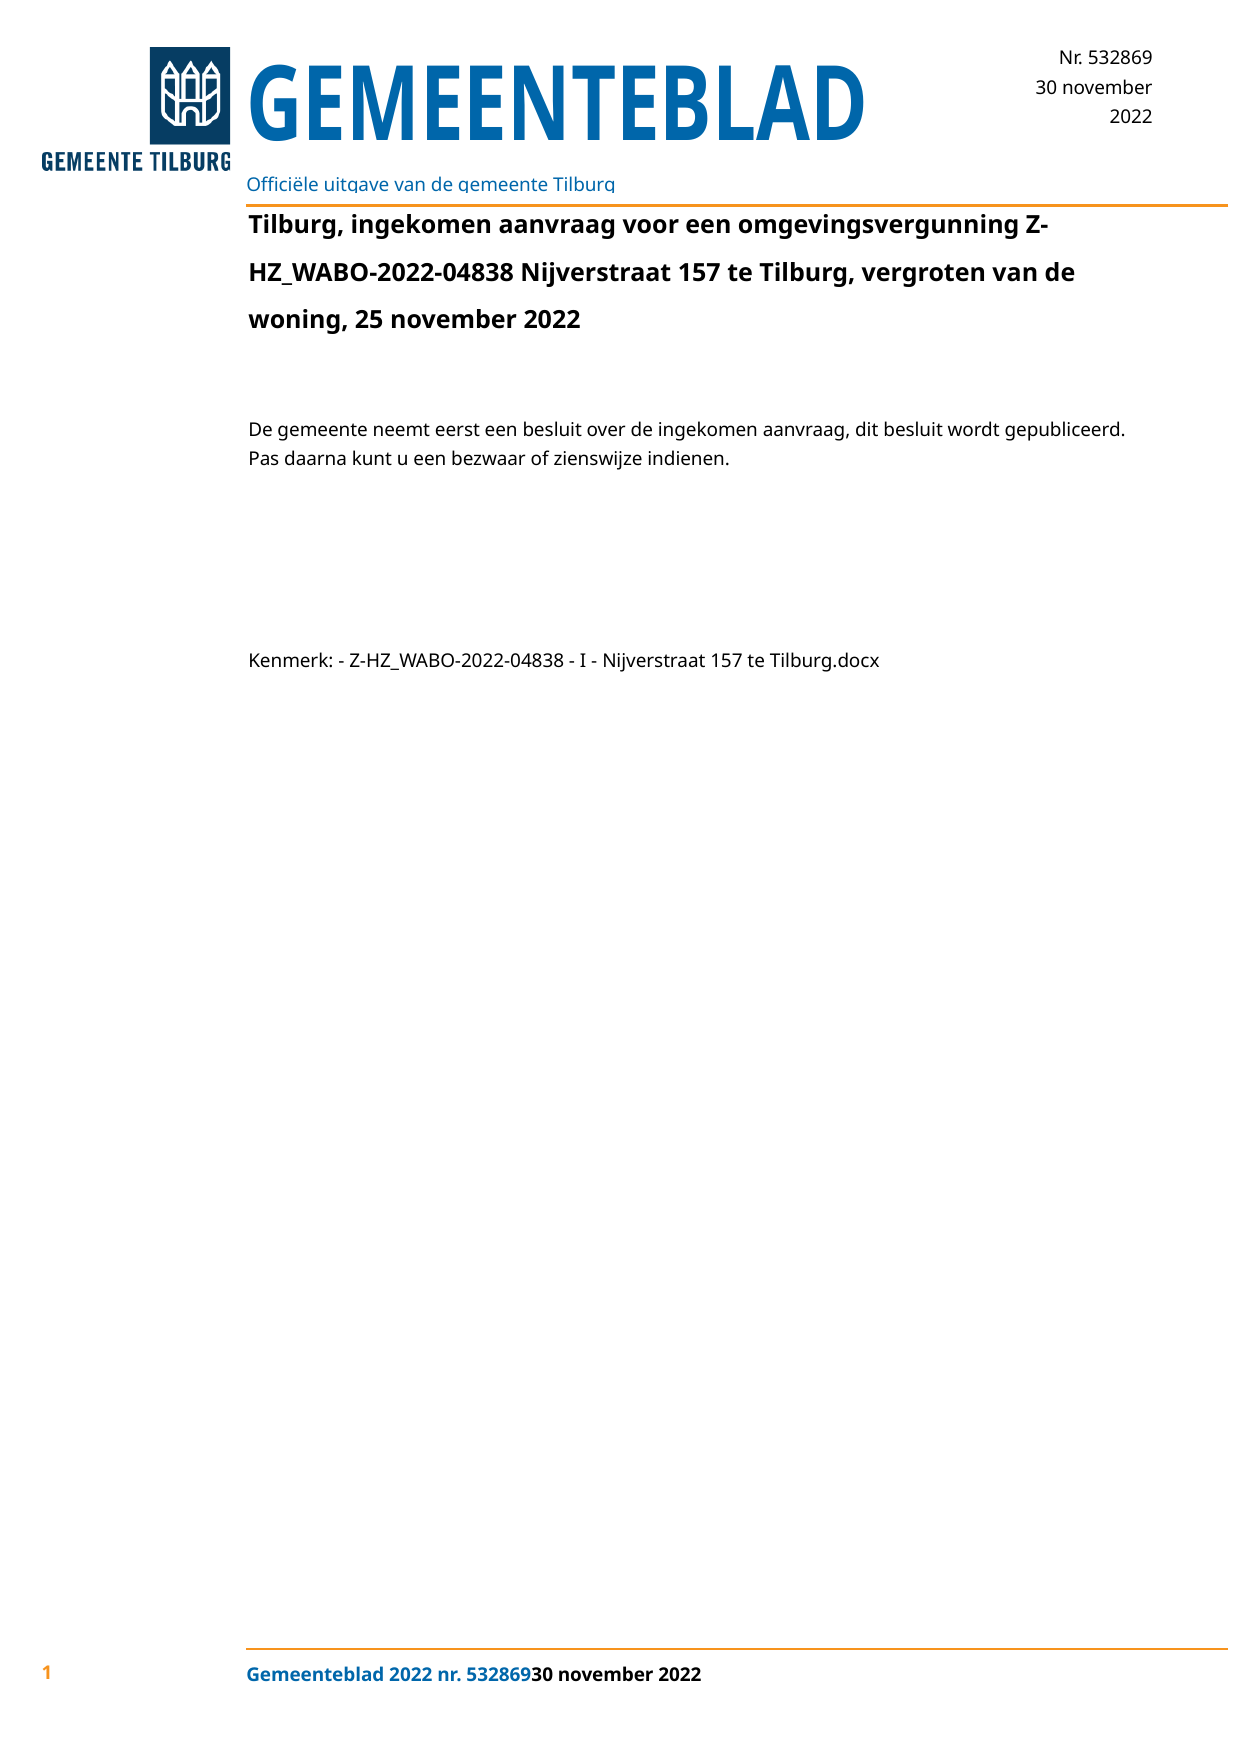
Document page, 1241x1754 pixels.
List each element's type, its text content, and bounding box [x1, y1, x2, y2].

picture [41, 47, 231, 172]
text Tilburg, ingekomen aanvraag voor een omgevingsvergunning Z-HZ_WABO-2022-04838 Nijverstraat 157 te Tilburg, vergroten van de woning, 25 november 2022 [248, 207, 1152, 336]
text Kenmerk: - Z-HZ_WABO-2022-04838 - I - Nijverstraat 157 te Tilburg.docx [248, 647, 1152, 673]
text De gemeente neemt eerst een besluit over de ingekomen aanvraag, dit besluit wordt gepubliceerd. Pas daarna kunt u een bezwaar of zienswijze indienen. [248, 416, 1152, 471]
